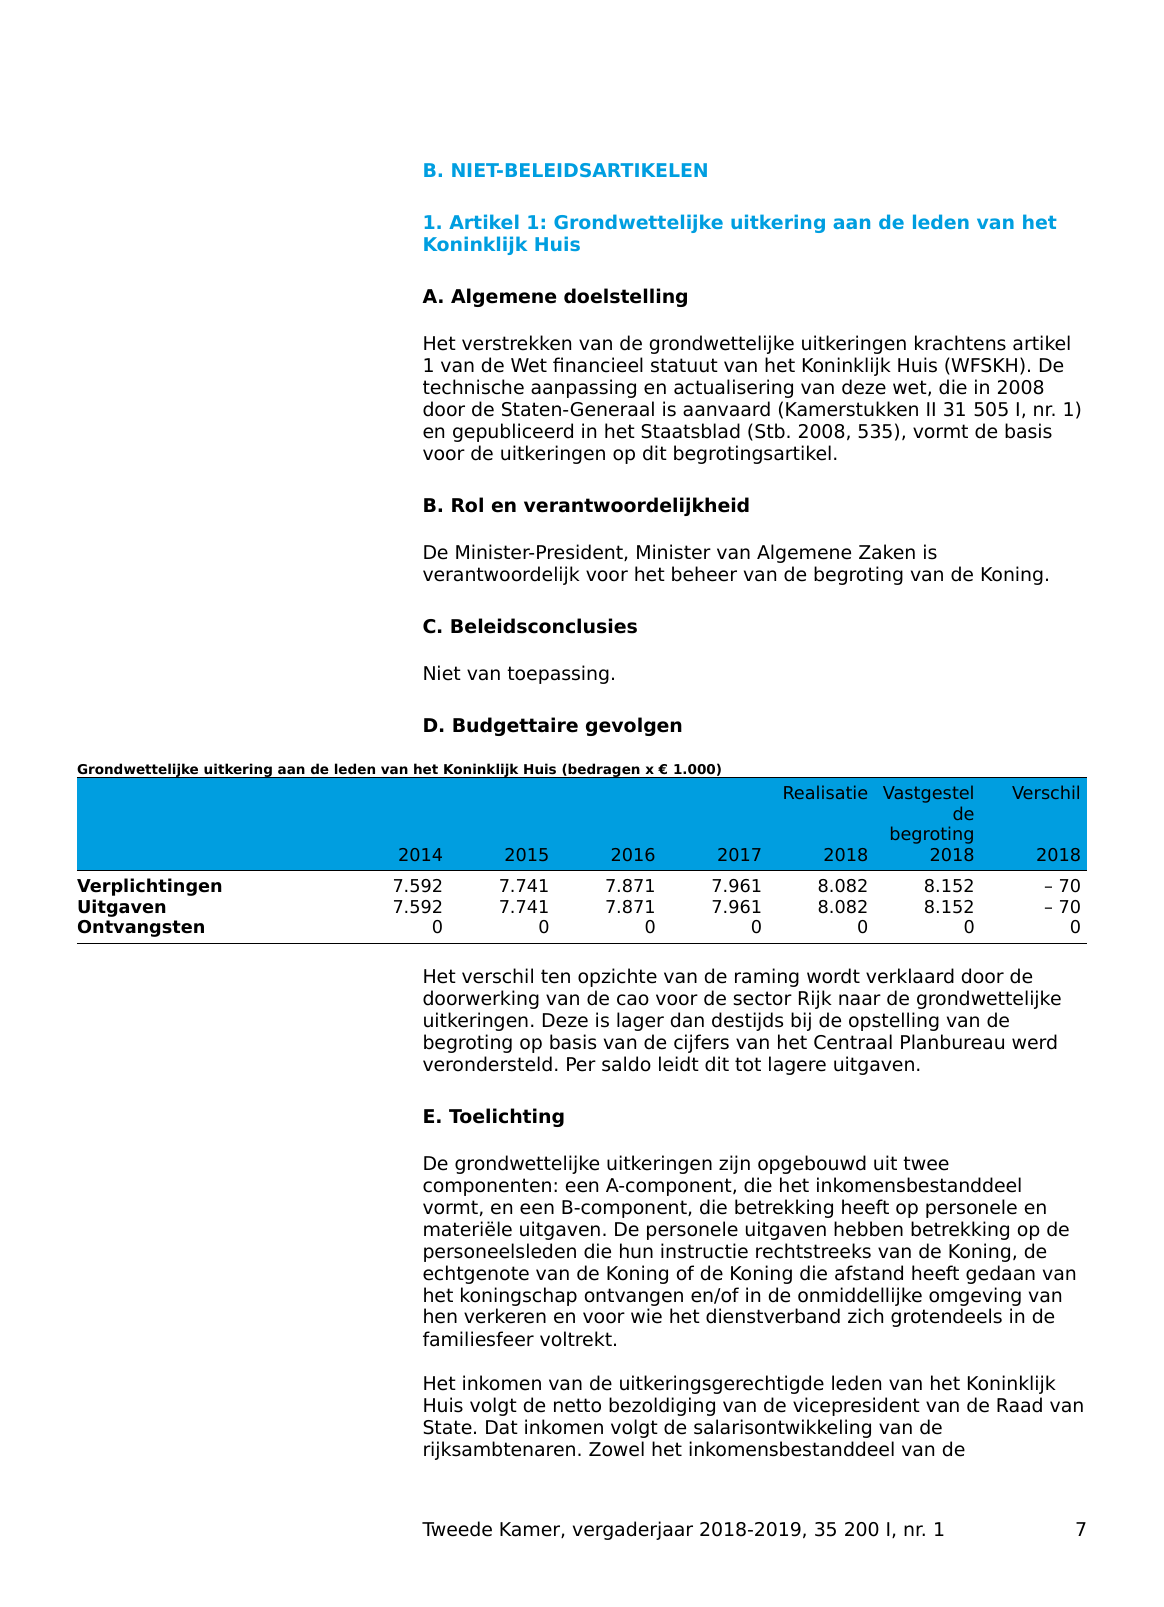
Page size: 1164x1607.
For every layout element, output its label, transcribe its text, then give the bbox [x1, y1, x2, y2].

table_cell 8.152 [874, 871, 980, 897]
table_cell 7.961 [661, 871, 768, 897]
table_cell [77, 778, 342, 845]
subtitle E. Toelichting [422, 1106, 1087, 1128]
table_cell 8.082 [768, 897, 874, 917]
table_cell 0 [343, 917, 449, 942]
table_cell 2017 [661, 845, 768, 870]
table_cell 2016 [555, 845, 661, 870]
table_cell [449, 778, 555, 845]
table_cell Verplichtingen [77, 871, 342, 897]
text Het verschil ten opzichte van de raming wordt verklaard door de doorwerking van de cao voor de sector Rijk naar de grondwettelijke uitkeringen. Deze is lager dan destijds bij de opstelling van de begroting op basis van de cijfers van het Centraal Planbureau werd verondersteld. Per saldo leidt dit tot lagere uitgaven. [422, 966, 1087, 1076]
text Het verstrekken van de grondwettelijke uitkeringen krachtens artikel 1 van de Wet financieel statuut van het Koninklijk Huis (WFSKH). De technische aanpassing en actualisering van deze wet, die in 2008 door de Staten-Generaal is aanvaard (Kamerstukken II 31 505 I, nr. 1) en gepubliceerd in het Staatsblad (Stb. 2008, 535), vormt de basis voor de uitkeringen op dit begrotingsartikel. [422, 333, 1087, 465]
table_cell 7.871 [555, 897, 661, 917]
table_cell 0 [661, 917, 768, 942]
table_cell Verschil [980, 778, 1087, 845]
text De grondwettelijke uitkeringen zijn opgebouwd uit twee componenten: een A-component, die het inkomensbestanddeel vormt, en een B-component, die betrekking heeft op personele en materiële uitgaven. De personele uitgaven hebben betrekking op de personeelsleden die hun instructie rechtstreeks van de Koning, de echtgenote van de Koning of de Koning die afstand heeft gedaan van het koningschap ontvangen en/of in de onmiddellijke omgeving van hen verkeren en voor wie het dienstverband zich grotendeels in de familiesfeer voltrekt. [422, 1153, 1087, 1350]
table_cell 0 [980, 917, 1087, 942]
table_cell 7.871 [555, 871, 661, 897]
table_cell [555, 778, 661, 845]
table_cell 7.961 [661, 897, 768, 917]
table_cell [77, 845, 342, 870]
text Het inkomen van de uitkeringsgerechtigde leden van het Koninklijk Huis volgt de netto bezoldiging van de vicepresident van de Raad van State. Dat inkomen volgt de salarisontwikkeling van de rijksambtenaren. Zowel het inkomensbestanddeel van de [422, 1373, 1087, 1461]
table_cell 0 [555, 917, 661, 942]
table_cell 0 [874, 917, 980, 942]
table_cell 8.152 [874, 897, 980, 917]
table_cell 2018 [768, 845, 874, 870]
table_cell 0 [768, 917, 874, 942]
table_cell 7.741 [449, 897, 555, 917]
table_cell 2018 [874, 845, 980, 870]
table_cell 7.592 [343, 871, 449, 897]
table_cell [661, 778, 768, 845]
subtitle A. Algemene doelstelling [422, 286, 1087, 308]
table_cell – 70 [980, 871, 1087, 897]
table_cell Uitgaven [77, 897, 342, 917]
table_header Grondwettelijke uitkering aan de leden van het Koninklijk Huis (bedragen x € 1.000) [77, 762, 1087, 777]
subtitle B. Rol en verantwoordelijkheid [422, 495, 1087, 517]
subtitle D. Budgettaire gevolgen [422, 714, 1087, 737]
table_cell Ontvangsten [77, 917, 342, 942]
table_cell Vastgestelde begroting [874, 778, 980, 845]
subtitle B. NIET-BELEIDSARTIKELEN [422, 160, 1087, 182]
table_cell 2014 [343, 845, 449, 870]
table_cell 8.082 [768, 871, 874, 897]
table_cell Realisatie [768, 778, 874, 845]
table_cell 7.741 [449, 871, 555, 897]
table_cell 2018 [980, 845, 1087, 870]
table_cell 2015 [449, 845, 555, 870]
table_cell 7.592 [343, 897, 449, 917]
table_cell 0 [449, 917, 555, 942]
subtitle 1. Artikel 1: Grondwettelijke uitkering aan de leden van het Koninklijk Huis [422, 212, 1087, 256]
subtitle C. Beleidsconclusies [422, 616, 1087, 638]
table_cell [343, 778, 449, 845]
table_cell – 70 [980, 897, 1087, 917]
text Niet van toepassing. [422, 663, 1087, 684]
text De Minister-President, Minister van Algemene Zaken is verantwoordelijk voor het beheer van de begroting van de Koning. [422, 542, 1087, 586]
